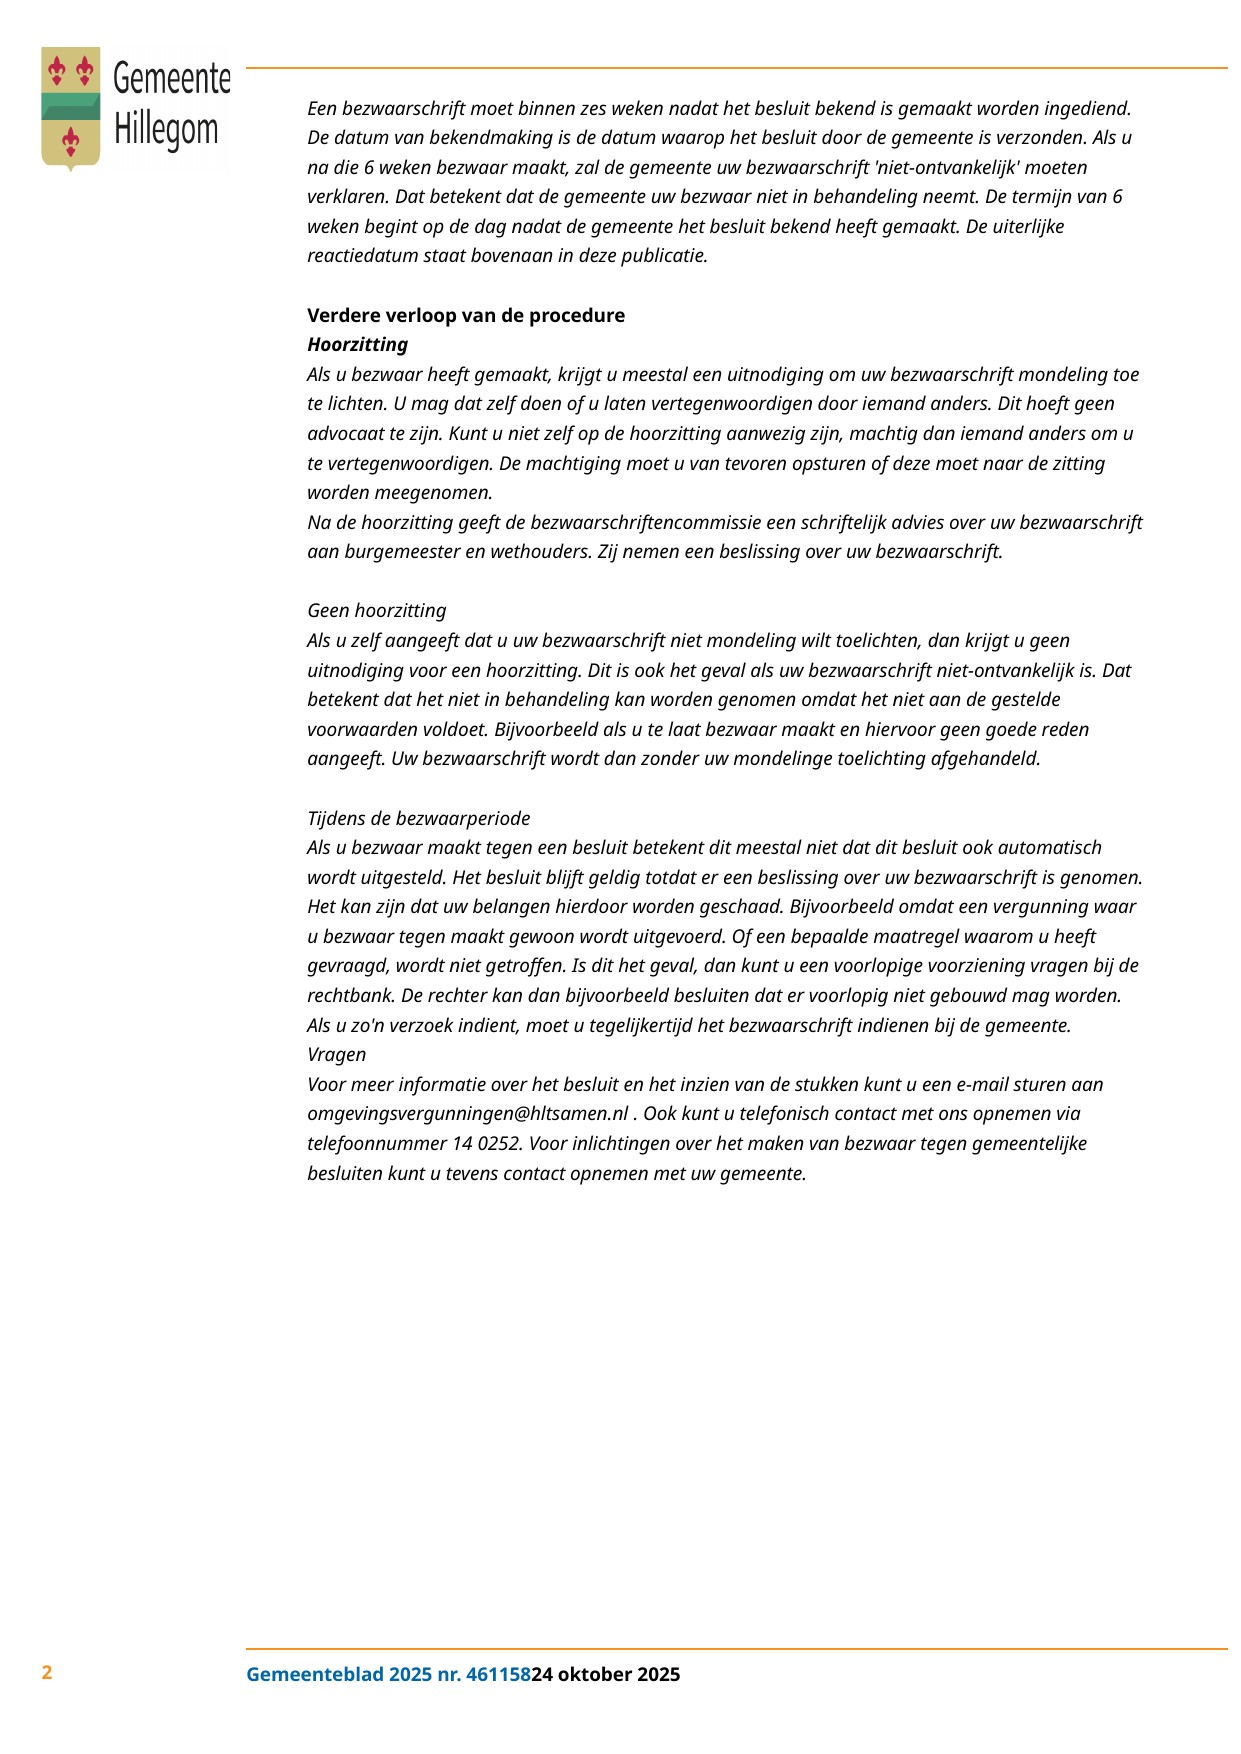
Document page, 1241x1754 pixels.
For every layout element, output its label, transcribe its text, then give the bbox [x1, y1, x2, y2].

list Hoorzitting [248, 331, 1152, 357]
list Een bezwaarschrift moet binnen zes weken nadat het besluit bekend is gemaakt worden ingediend. De datum van bekendmaking is de datum waarop het besluit door de gemeente is verzonden. Als u na die 6 weken bezwaar maakt, zal de gemeente uw bezwaarschrift 'niet-ontvankelijk' moeten verklaren. Dat betekent dat de gemeente uw bezwaar niet in behandeling neemt. De termijn van 6 weken begint op de dag nadat de gemeente het besluit bekend heeft gemaakt. De uiterlijke reactiedatum staat bovenaan in deze publicatie. [248, 95, 1152, 268]
list Voor meer informatie over het besluit en het inzien van de stukken kunt u een e-mail sturen aan omgevingsvergunningen@hltsamen.nl . Ook kunt u telefonisch contact met ons opnemen via telefoonnummer 14 0252. Voor inlichtingen over het maken van bezwaar tegen gemeentelijke besluiten kunt u tevens contact opnemen met uw gemeente. [248, 1071, 1152, 1186]
list Geen hoorzitting [248, 598, 1152, 623]
list Vragen [248, 1041, 1152, 1067]
picture [41, 47, 231, 172]
list Als u bezwaar maakt tegen een besluit betekent dit meestal niet dat dit besluit ook automatisch wordt uitgesteld. Het besluit blijft geldig totdat er een beslissing over uw bezwaarschrift is genomen. Het kan zijn dat uw belangen hierdoor worden geschaad. Bijvoorbeeld omdat een vergunning waar u bezwaar tegen maakt gewoon wordt uitgevoerd. Of een bepaalde maatregel waarom u heeft gevraagd, wordt niet getroffen. Is dit het geval, dan kunt u een voorlopige voorziening vragen bij de rechtbank. De rechter kan dan bijvoorbeeld besluiten dat er voorlopig niet gebouwd mag worden. Als u zo'n verzoek indient, moet u tegelijkertijd het bezwaarschrift indienen bij de gemeente. [248, 834, 1152, 1038]
list Verdere verloop van de procedure [248, 302, 1152, 328]
list Tijdens de bezwaarperiode [248, 805, 1152, 831]
list Als u zelf aangeeft dat u uw bezwaarschrift niet mondeling wilt toelichten, dan krijgt u geen uitnodiging voor een hoorzitting. Dit is ook het geval als uw bezwaarschrift niet-ontvankelijk is. Dat betekent dat het niet in behandeling kan worden genomen omdat het niet aan de gestelde voorwaarden voldoet. Bijvoorbeeld als u te laat bezwaar maakt en hiervoor geen goede reden aangeeft. Uw bezwaarschrift wordt dan zonder uw mondelinge toelichting afgehandeld. [248, 627, 1152, 771]
list Na de hoorzitting geeft de bezwaarschriftencommissie een schriftelijk advies over uw bezwaarschrift aan burgemeester en wethouders. Zij nemen een beslissing over uw bezwaarschrift. [248, 509, 1152, 564]
list Als u bezwaar heeft gemaakt, krijgt u meestal een uitnodiging om uw bezwaarschrift mondeling toe te lichten. U mag dat zelf doen of u laten vertegenwoordigen door iemand anders. Dit hoeft geen advocaat te zijn. Kunt u niet zelf op de hoorzitting aanwezig zijn, machtig dan iemand anders om u te vertegenwoordigen. De machtiging moet u van tevoren opsturen of deze moet naar de zitting worden meegenomen. [248, 361, 1152, 505]
